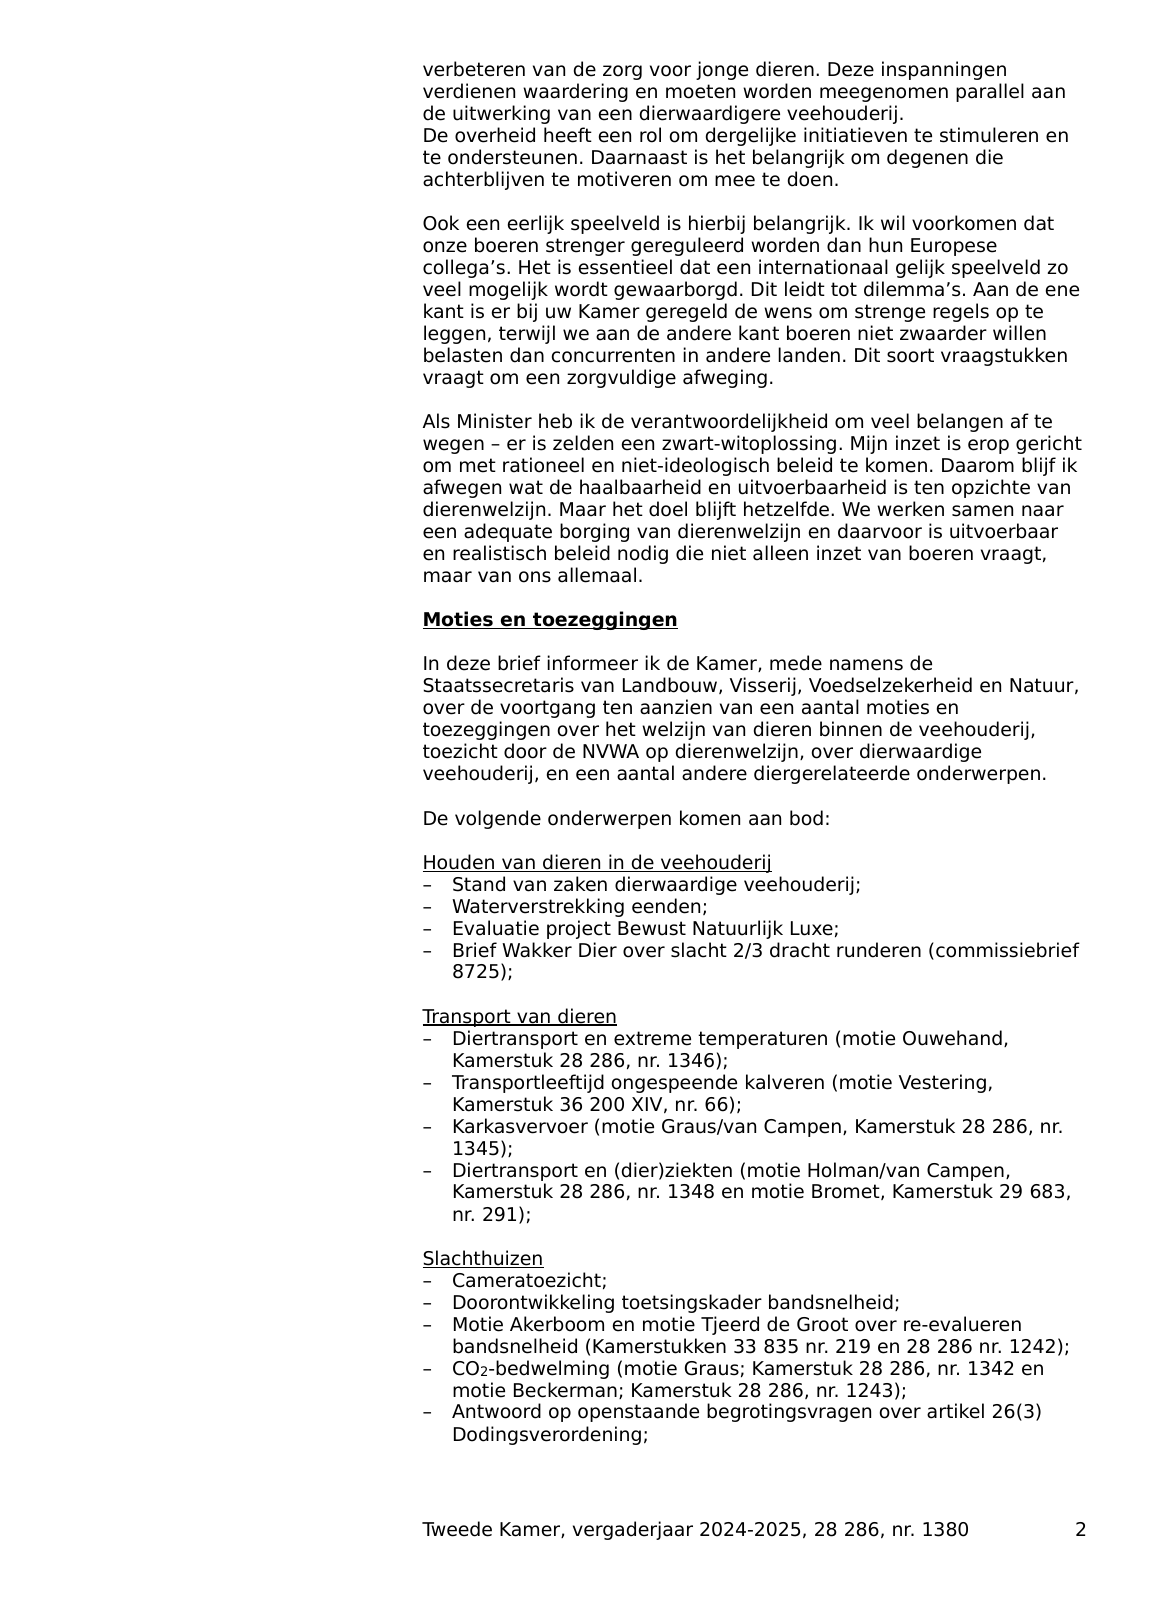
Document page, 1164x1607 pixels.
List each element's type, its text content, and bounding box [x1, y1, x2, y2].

subtitle Houden van dieren in de veehouderij [422, 852, 1087, 873]
text – Stand van zaken dierwaardige veehouderij; [422, 873, 1087, 896]
text – Brief Wakker Dier over slacht 2/3 dracht runderen (commissiebrief 8725); [422, 939, 1087, 983]
text verbeteren van de zorg voor jonge dieren. Deze inspanningen verdienen waardering en moeten worden meegenomen parallel aan de uitwerking van een dierwaardigere veehouderij. [422, 59, 1087, 125]
text – Cameratoezicht; [422, 1269, 1087, 1292]
text In deze brief informeer ik de Kamer, mede namens de Staatssecretaris van Landbouw, Visserij, Voedselzekerheid en Natuur, over de voortgang ten aanzien van een aantal moties en toezeggingen over het welzijn van dieren binnen de veehouderij, toezicht door de NVWA op dierenwelzijn, over dierwaardige veehouderij, en een aantal andere diergerelateerde onderwerpen. [422, 653, 1087, 785]
text – Karkasvervoer (motie Graus/van Campen, Kamerstuk 28 286, nr. 1345); [422, 1116, 1087, 1159]
text – Diertransport en (dier)ziekten (motie Holman/van Campen, Kamerstuk 28 286, nr. 1348 en motie Bromet, Kamerstuk 29 683, nr. 291); [422, 1159, 1087, 1225]
text – Evaluatie project Bewust Natuurlijk Luxe; [422, 917, 1087, 939]
text – Waterverstrekking eenden; [422, 896, 1087, 917]
subtitle Slachthuizen [422, 1248, 1087, 1269]
text – CO2-bedwelming (motie Graus; Kamerstuk 28 286, nr. 1342 en motie Beckerman; Kamerstuk 28 286, nr. 1243); [422, 1357, 1087, 1401]
text – Motie Akerboom en motie Tjeerd de Groot over re-evalueren bandsnelheid (Kamerstukken 33 835 nr. 219 en 28 286 nr. 1242); [422, 1313, 1087, 1357]
text Ook een eerlijk speelveld is hierbij belangrijk. Ik wil voorkomen dat onze boeren strenger gereguleerd worden dan hun Europese collega’s. Het is essentieel dat een internationaal gelijk speelveld zo veel mogelijk wordt gewaarborgd. Dit leidt tot dilemma’s. Aan de ene kant is er bij uw Kamer geregeld de wens om strenge regels op te leggen, terwijl we aan de andere kant boeren niet zwaarder willen belasten dan concurrenten in andere landen. Dit soort vraagstukken vraagt om een zorgvuldige afweging. [422, 213, 1087, 389]
subtitle Transport van dieren [422, 1006, 1087, 1028]
text – Diertransport en extreme temperaturen (motie Ouwehand, Kamerstuk 28 286, nr. 1346); [422, 1028, 1087, 1072]
text – Antwoord op openstaande begrotingsvragen over artikel 26(3) Dodingsverordening; [422, 1401, 1087, 1445]
text Als Minister heb ik de verantwoordelijkheid om veel belangen af te wegen – er is zelden een zwart-witoplossing. Mijn inzet is erop gericht om met rationeel en niet-ideologisch beleid te komen. Daarom blijf ik afwegen wat de haalbaarheid en uitvoerbaarheid is ten opzichte van dierenwelzijn. Maar het doel blijft hetzelfde. We werken samen naar een adequate borging van dierenwelzijn en daarvoor is uitvoerbaar en realistisch beleid nodig die niet alleen inzet van boeren vraagt, maar van ons allemaal. [422, 411, 1087, 587]
text De volgende onderwerpen komen aan bod: [422, 807, 1087, 829]
text – Transportleeftijd ongespeende kalveren (motie Vestering, Kamerstuk 36 200 XIV, nr. 66); [422, 1072, 1087, 1116]
subtitle Moties en toezeggingen [422, 609, 1087, 631]
text – Doorontwikkeling toetsingskader bandsnelheid; [422, 1292, 1087, 1313]
text De overheid heeft een rol om dergelijke initiatieven te stimuleren en te ondersteunen. Daarnaast is het belangrijk om degenen die achterblijven te motiveren om mee te doen. [422, 125, 1087, 191]
